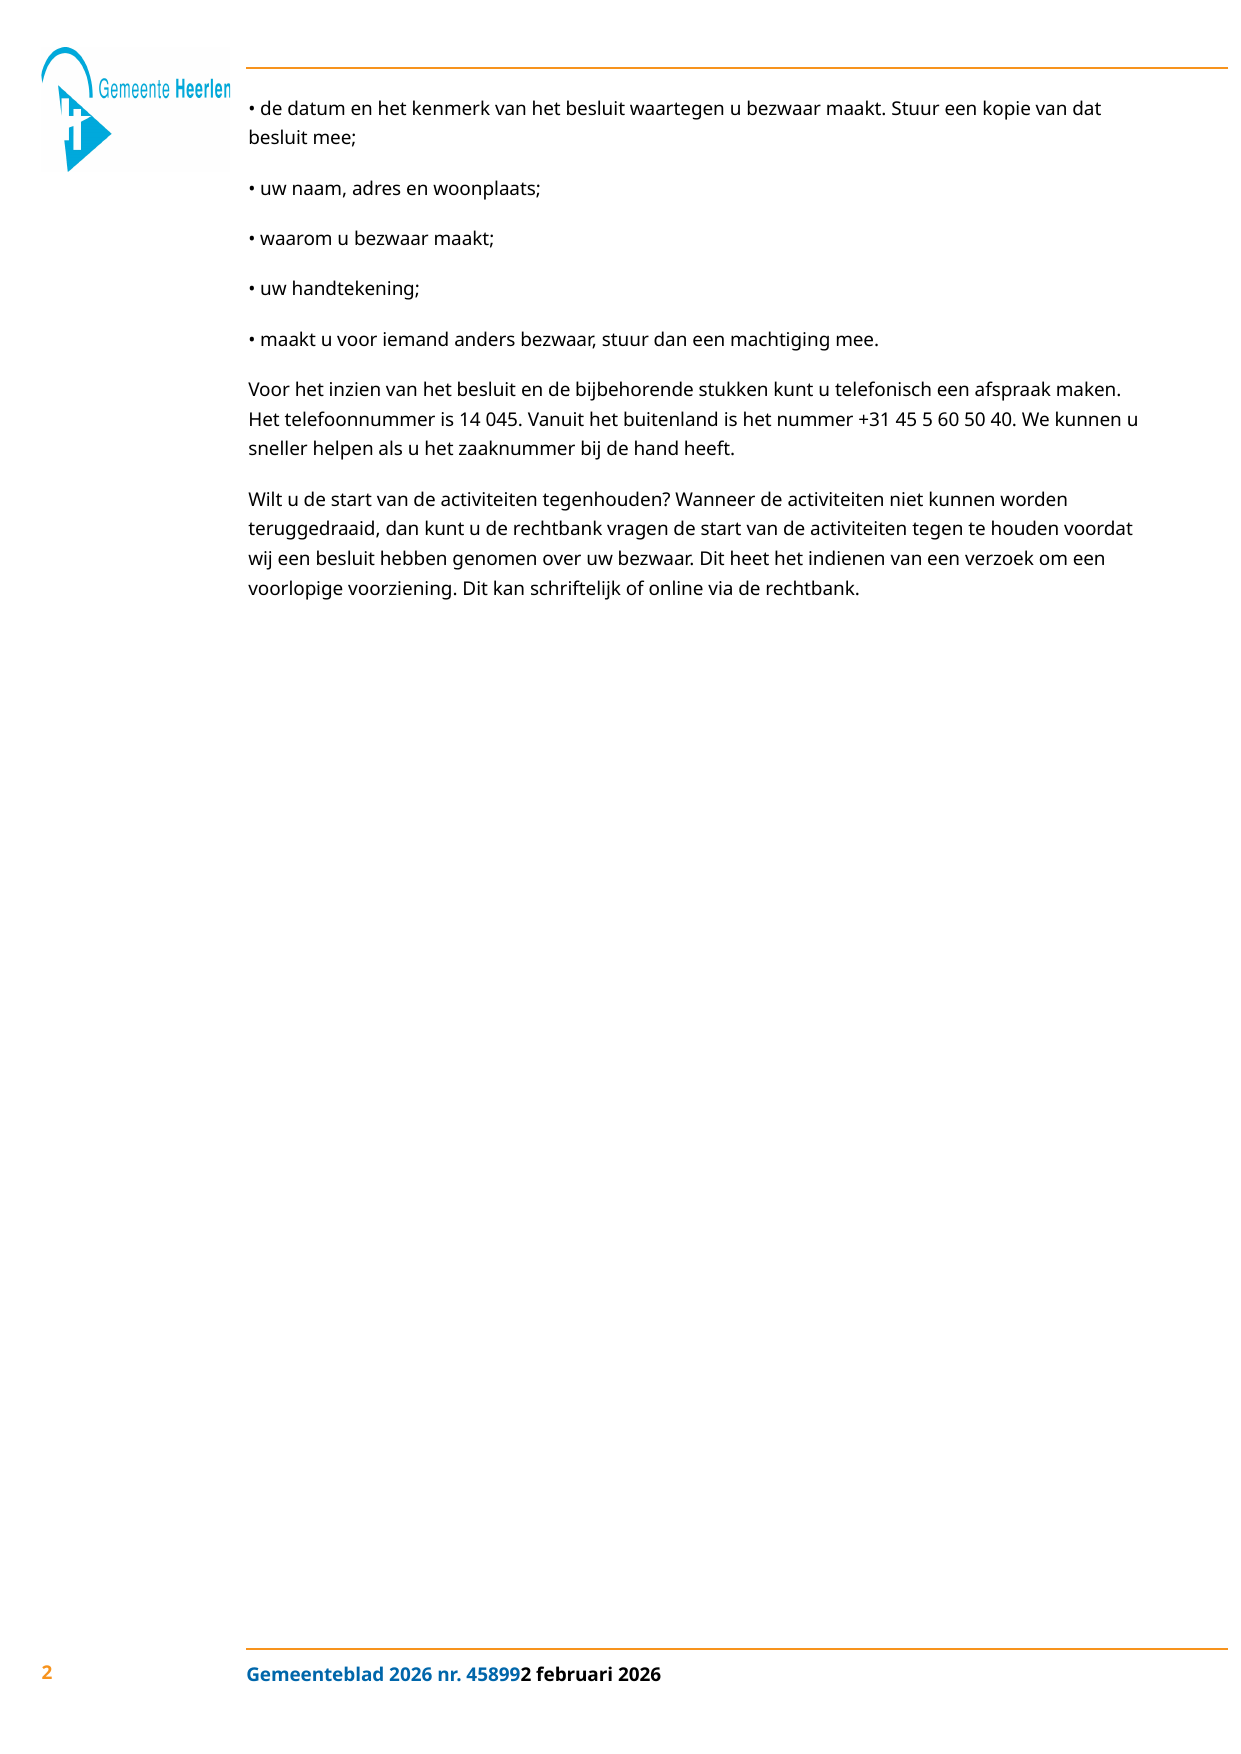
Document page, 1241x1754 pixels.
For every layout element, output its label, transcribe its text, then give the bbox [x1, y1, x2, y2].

text Voor het inzien van het besluit en de bijbehorende stukken kunt u telefonisch een afspraak maken. Het telefoonnummer is 14 045. Vanuit het buitenland is het nummer +31 45 5 60 50 40. We kunnen u sneller helpen als u het zaaknummer bij de hand heeft. [248, 376, 1152, 461]
text • waarom u bezwaar maakt; [248, 225, 1152, 251]
picture [41, 47, 59, 70]
text • de datum en het kenmerk van het besluit waartegen u bezwaar maakt. Stuur een kopie van dat besluit mee; [248, 95, 1152, 150]
text • maakt u voor iemand anders bezwaar, stuur dan een machtiging mee. [248, 326, 1152, 352]
picture [41, 47, 231, 172]
text • uw handtekening; [248, 276, 1152, 301]
text • uw naam, adres en woonplaats; [248, 175, 1152, 201]
text Wilt u de start van de activiteiten tegenhouden? Wanneer de activiteiten niet kunnen worden teruggedraaid, dan kunt u de rechtbank vragen de start van de activiteiten tegen te houden voordat wij een besluit hebben genomen over uw bezwaar. Dit heet het indienen van een verzoek om een voorlopige voorziening. Dit kan schriftelijk of online via de rechtbank. [248, 486, 1152, 601]
